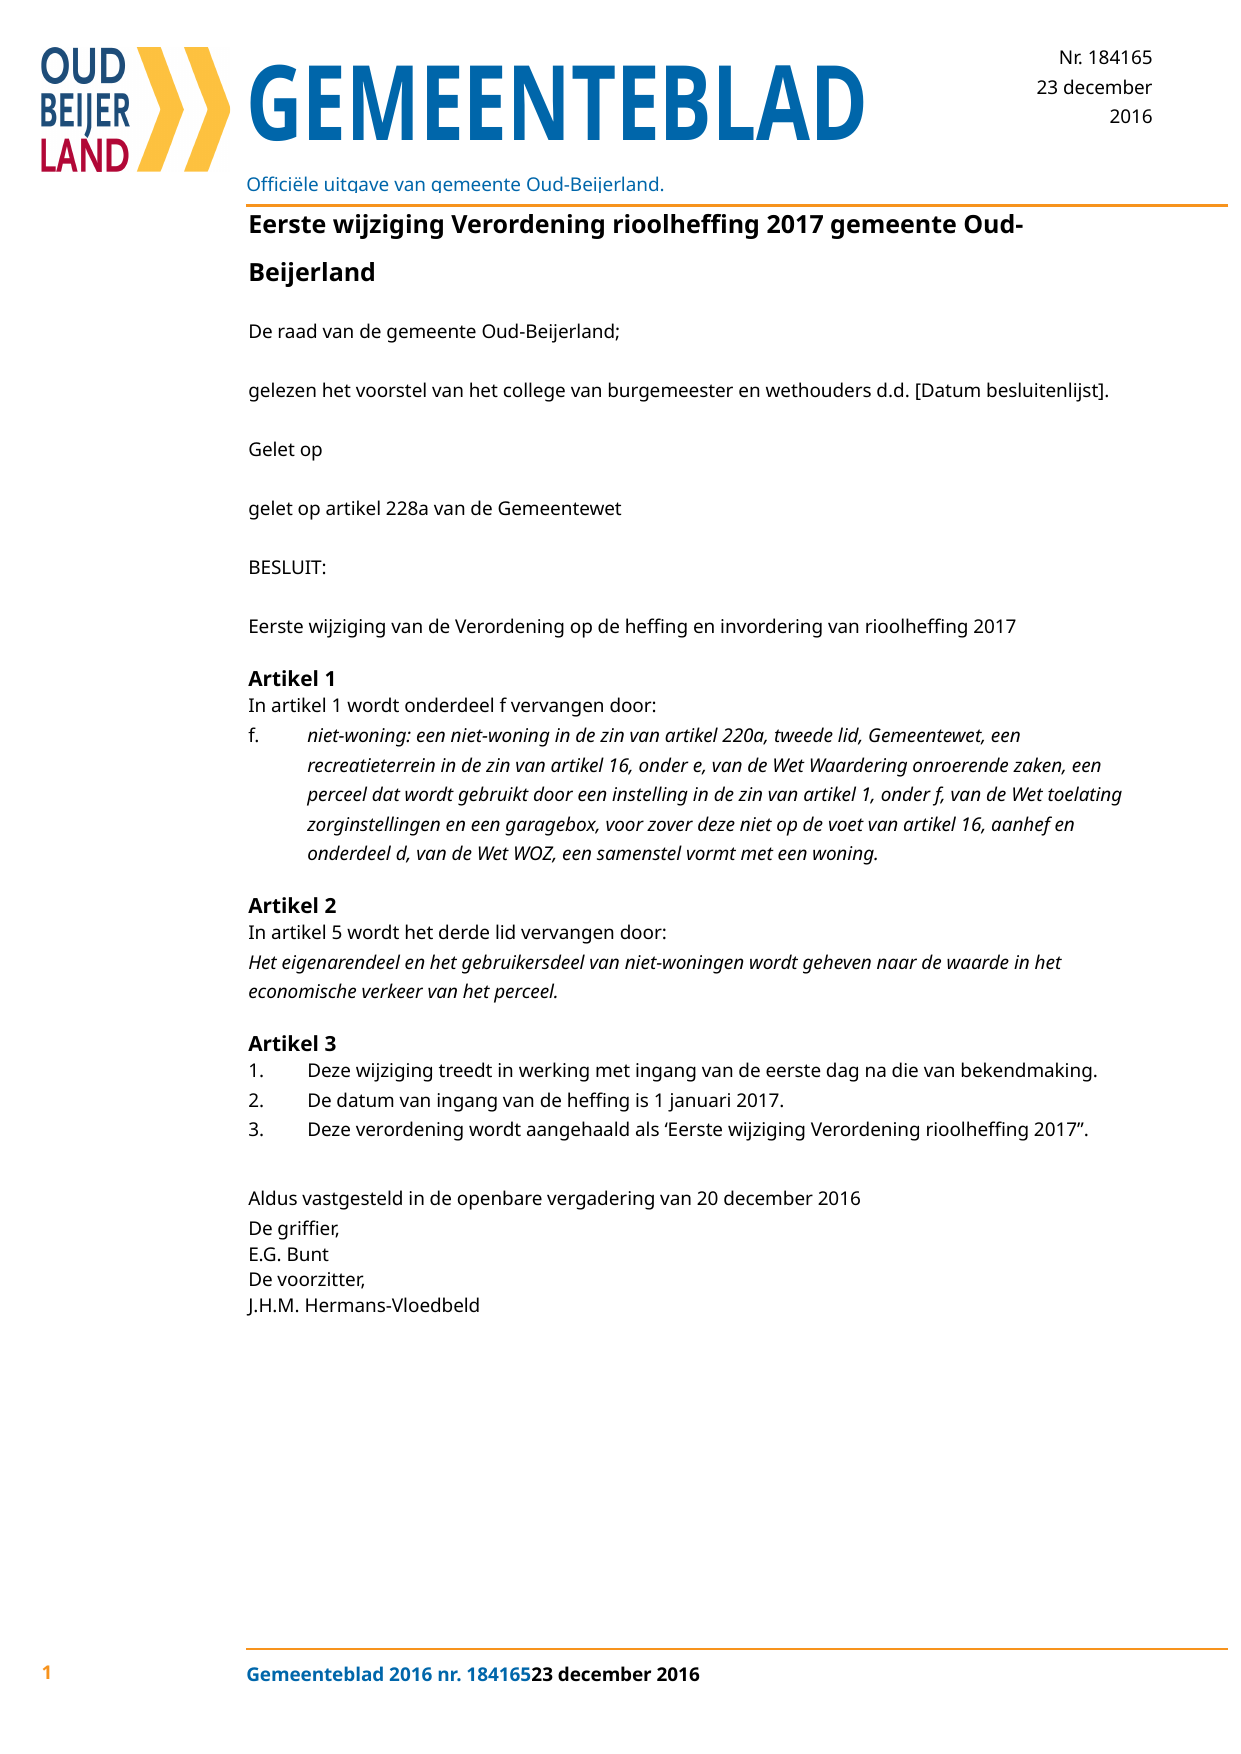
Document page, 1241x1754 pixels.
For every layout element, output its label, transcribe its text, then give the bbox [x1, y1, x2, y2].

text Gelet op [248, 436, 1152, 462]
text gelet op artikel 228a van de Gemeentewet [248, 495, 1152, 521]
text Artikel 1 [248, 664, 1152, 693]
text Het eigenarendeel en het gebruikersdeel van niet-woningen wordt geheven naar de waarde in het economische verkeer van het perceel. [248, 949, 1152, 1004]
text Aldus vastgesteld in de openbare vergadering van 20 december 2016 [248, 1185, 1152, 1211]
text De griffier, [248, 1215, 1152, 1241]
text J.H.M. Hermans-Vloedbeld [248, 1292, 1152, 1318]
text gelezen het voorstel van het college van burgemeester en wethouders d.d. [Datum besluitenlijst]. [248, 377, 1152, 403]
list niet-woning: een niet-woning in de zin van artikel 220a, tweede lid, Gemeentewet, een recreatieterrein in de zin van artikel 16, onder e, van de Wet Waardering onroerende zaken, een perceel dat wordt gebruikt door een instelling in de zin van artikel 1, onder f, van de Wet toelating zorginstellingen en een garagebox, voor zover deze niet op de voet van artikel 16, aanhef en onderdeel d, van de Wet WOZ, een samenstel vormt met een woning. [248, 722, 1152, 866]
text Artikel 2 [248, 891, 1152, 919]
picture [41, 47, 231, 172]
text Artikel 3 [248, 1029, 1152, 1057]
list Deze wijziging treedt in werking met ingang van de eerste dag na die van bekendmaking. [248, 1057, 1152, 1083]
text E.G. Bunt [248, 1241, 1152, 1266]
list De datum van ingang van de heffing is 1 januari 2017. [248, 1087, 1152, 1113]
text BESLUIT: [248, 554, 1152, 580]
text De voorzitter, [248, 1266, 1152, 1292]
text Eerste wijziging van de Verordening op de heffing en invordering van rioolheffing 2017 [248, 614, 1152, 639]
text In artikel 5 wordt het derde lid vervangen door: [248, 919, 1152, 945]
text Eerste wijziging Verordening rioolheffing 2017 gemeente Oud-Beijerland [248, 207, 1152, 288]
list Deze verordening wordt aangehaald als ‘Eerste wijziging Verordening rioolheffing 2017”. [248, 1117, 1152, 1142]
text In artikel 1 wordt onderdeel f vervangen door: [248, 693, 1152, 718]
text De raad van de gemeente Oud-Beijerland; [248, 318, 1152, 344]
